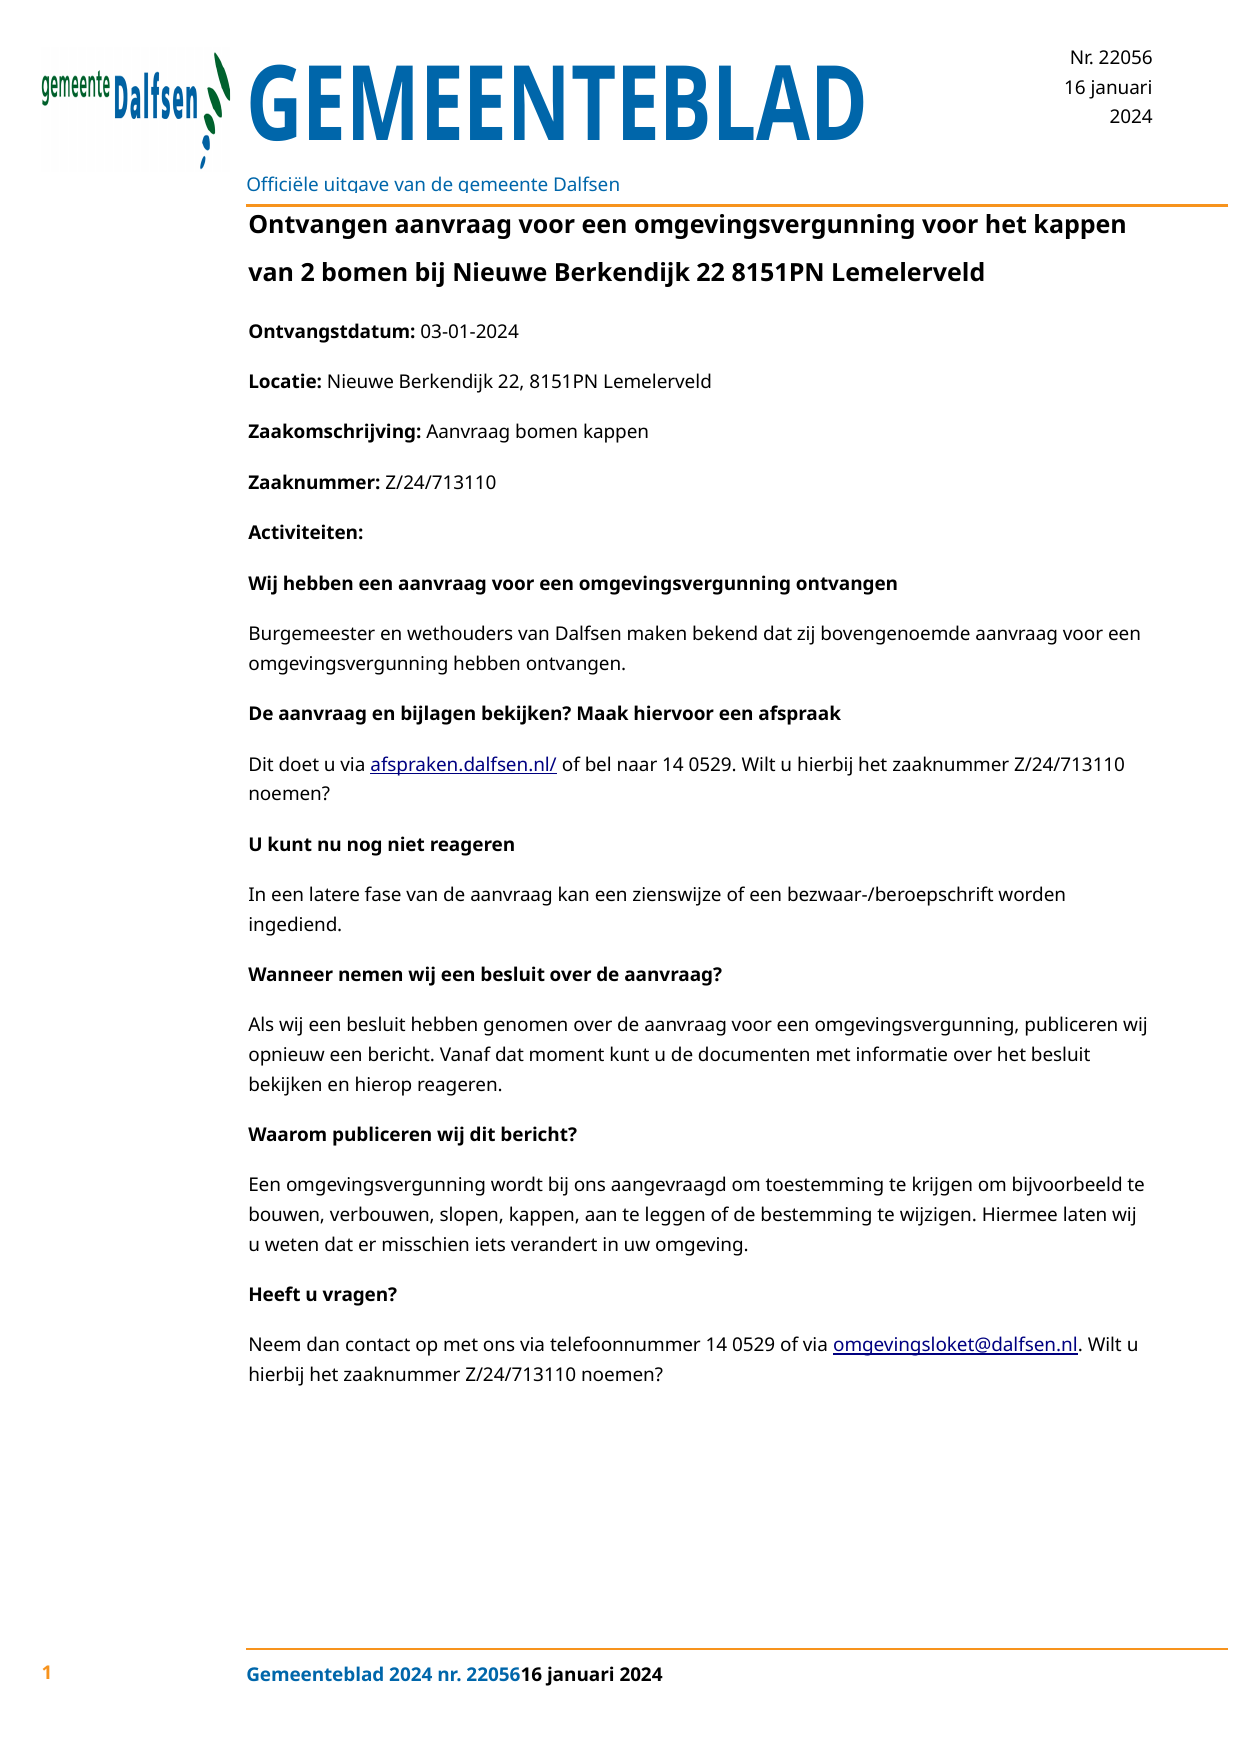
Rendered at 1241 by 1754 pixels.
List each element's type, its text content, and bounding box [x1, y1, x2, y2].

text Zaaknummer: Z/24/713110 [248, 469, 1152, 495]
text Als wij een besluit hebben genomen over de aanvraag voor een omgevingsvergunning, publiceren wij opnieuw een bericht. Vanaf dat moment kunt u de documenten met informatie over het besluit bekijken en hierop reageren. [248, 1012, 1152, 1097]
text Activiteiten: [248, 519, 1152, 545]
text Neem dan contact op met ons via telefoonnummer 14 0529 of via omgevingsloket@dalfsen.nl. Wilt u hierbij het zaaknummer Z/24/713110 noemen? [248, 1332, 1152, 1387]
text De aanvraag en bijlagen bekijken? Maak hiervoor een afspraak [248, 700, 1152, 726]
text U kunt nu nog niet reageren [248, 831, 1152, 857]
text Een omgevingsvergunning wordt bij ons aangevraagd om toestemming te krijgen om bijvoorbeeld te bouwen, verbouwen, slopen, kappen, aan te leggen of de bestemming te wijzigen. Hiermee laten wij u weten dat er misschien iets verandert in uw omgeving. [248, 1172, 1152, 1257]
text Zaakomschrijving: Aanvraag bomen kappen [248, 419, 1152, 444]
picture [41, 47, 231, 172]
text Wanneer nemen wij een besluit over de aanvraag? [248, 961, 1152, 987]
text In een latere fase van de aanvraag kan een zienswijze of een bezwaar-/beroepschrift worden ingediend. [248, 881, 1152, 937]
text Waarom publiceren wij dit bericht? [248, 1121, 1152, 1147]
text Ontvangstdatum: 03-01-2024 [248, 318, 1152, 344]
text Dit doet u via afspraken.dalfsen.nl/ of bel naar 14 0529. Wilt u hierbij het zaaknummer Z/24/713110 noemen? [248, 751, 1152, 806]
text Heeft u vragen? [248, 1281, 1152, 1307]
text Ontvangen aanvraag voor een omgevingsvergunning voor het kappen van 2 bomen bij Nieuwe Berkendijk 22 8151PN Lemelerveld [248, 207, 1152, 288]
text Wij hebben een aanvraag voor een omgevingsvergunning ontvangen [248, 570, 1152, 596]
text Locatie: Nieuwe Berkendijk 22, 8151PN Lemelerveld [248, 368, 1152, 394]
text Burgemeester en wethouders van Dalfsen maken bekend dat zij bovengenoemde aanvraag voor een omgevingsvergunning hebben ontvangen. [248, 620, 1152, 676]
